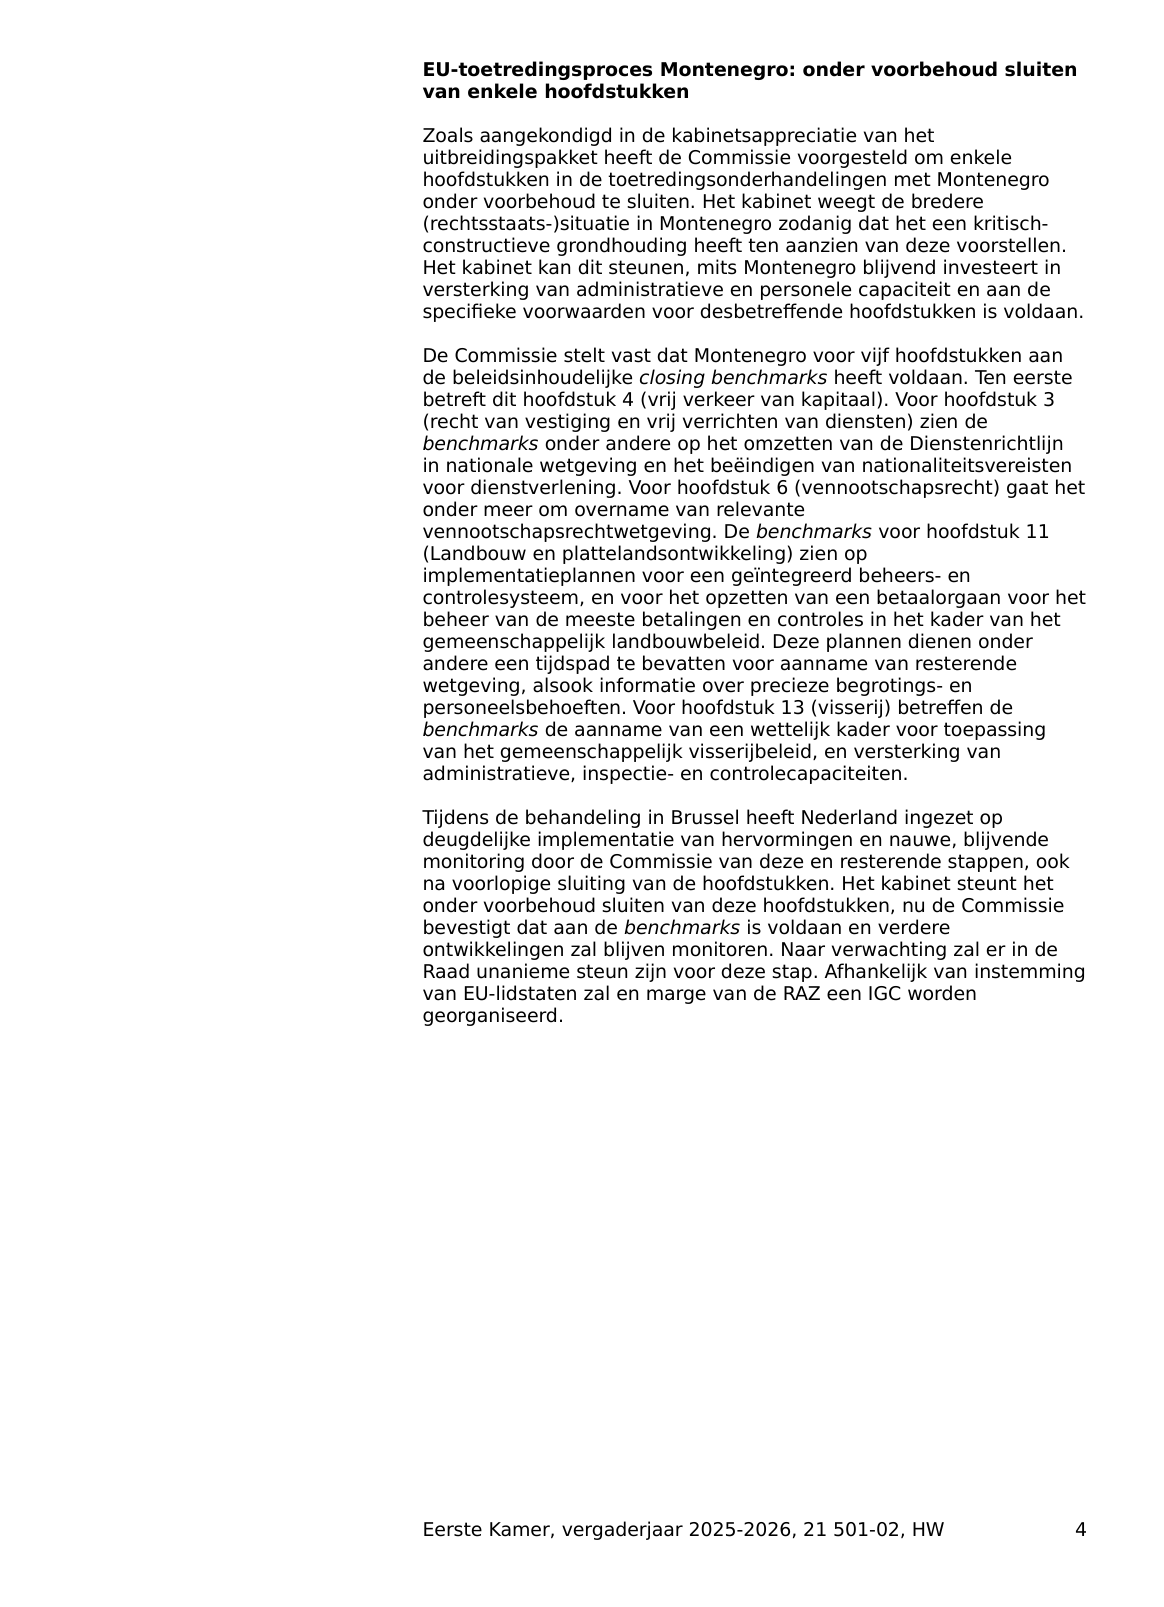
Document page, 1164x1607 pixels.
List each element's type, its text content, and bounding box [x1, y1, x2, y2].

subtitle EU-toetredingsproces Montenegro: onder voorbehoud sluiten van enkele hoofdstukken [422, 59, 1087, 103]
text De Commissie stelt vast dat Montenegro voor vijf hoofdstukken aan de beleidsinhoudelijke closing benchmarks heeft voldaan. Ten eerste betreft dit hoofdstuk 4 (vrij verkeer van kapitaal). Voor hoofdstuk 3 (recht van vestiging en vrij verrichten van diensten) zien de benchmarks onder andere op het omzetten van de Dienstenrichtlijn in nationale wetgeving en het beëindigen van nationaliteitsvereisten voor dienstverlening. Voor hoofdstuk 6 (vennootschapsrecht) gaat het onder meer om overname van relevante vennootschapsrechtwetgeving. De benchmarks voor hoofdstuk 11 (Landbouw en plattelandsontwikkeling) zien op implementatieplannen voor een geïntegreerd beheers- en controlesysteem, en voor het opzetten van een betaalorgaan voor het beheer van de meeste betalingen en controles in het kader van het gemeenschappelijk landbouwbeleid. Deze plannen dienen onder andere een tijdspad te bevatten voor aanname van resterende wetgeving, alsook informatie over precieze begrotings- en personeelsbehoeften. Voor hoofdstuk 13 (visserij) betreffen de benchmarks de aanname van een wettelijk kader voor toepassing van het gemeenschappelijk visserijbeleid, en versterking van administratieve, inspectie- en controlecapaciteiten. [422, 345, 1087, 785]
text Zoals aangekondigd in de kabinetsappreciatie van het uitbreidingspakket heeft de Commissie voorgesteld om enkele hoofdstukken in de toetredingsonderhandelingen met Montenegro onder voorbehoud te sluiten. Het kabinet weegt de bredere (rechtsstaats-)situatie in Montenegro zodanig dat het een kritisch-constructieve grondhouding heeft ten aanzien van deze voorstellen. Het kabinet kan dit steunen, mits Montenegro blijvend investeert in versterking van administratieve en personele capaciteit en aan de specifieke voorwaarden voor desbetreffende hoofdstukken is voldaan. [422, 125, 1087, 323]
text Tijdens de behandeling in Brussel heeft Nederland ingezet op deugdelijke implementatie van hervormingen en nauwe, blijvende monitoring door de Commissie van deze en resterende stappen, ook na voorlopige sluiting van de hoofdstukken. Het kabinet steunt het onder voorbehoud sluiten van deze hoofdstukken, nu de Commissie bevestigt dat aan de benchmarks is voldaan en verdere ontwikkelingen zal blijven monitoren. Naar verwachting zal er in de Raad unanieme steun zijn voor deze stap. Afhankelijk van instemming van EU-lidstaten zal en marge van de RAZ een IGC worden georganiseerd. [422, 807, 1087, 1027]
